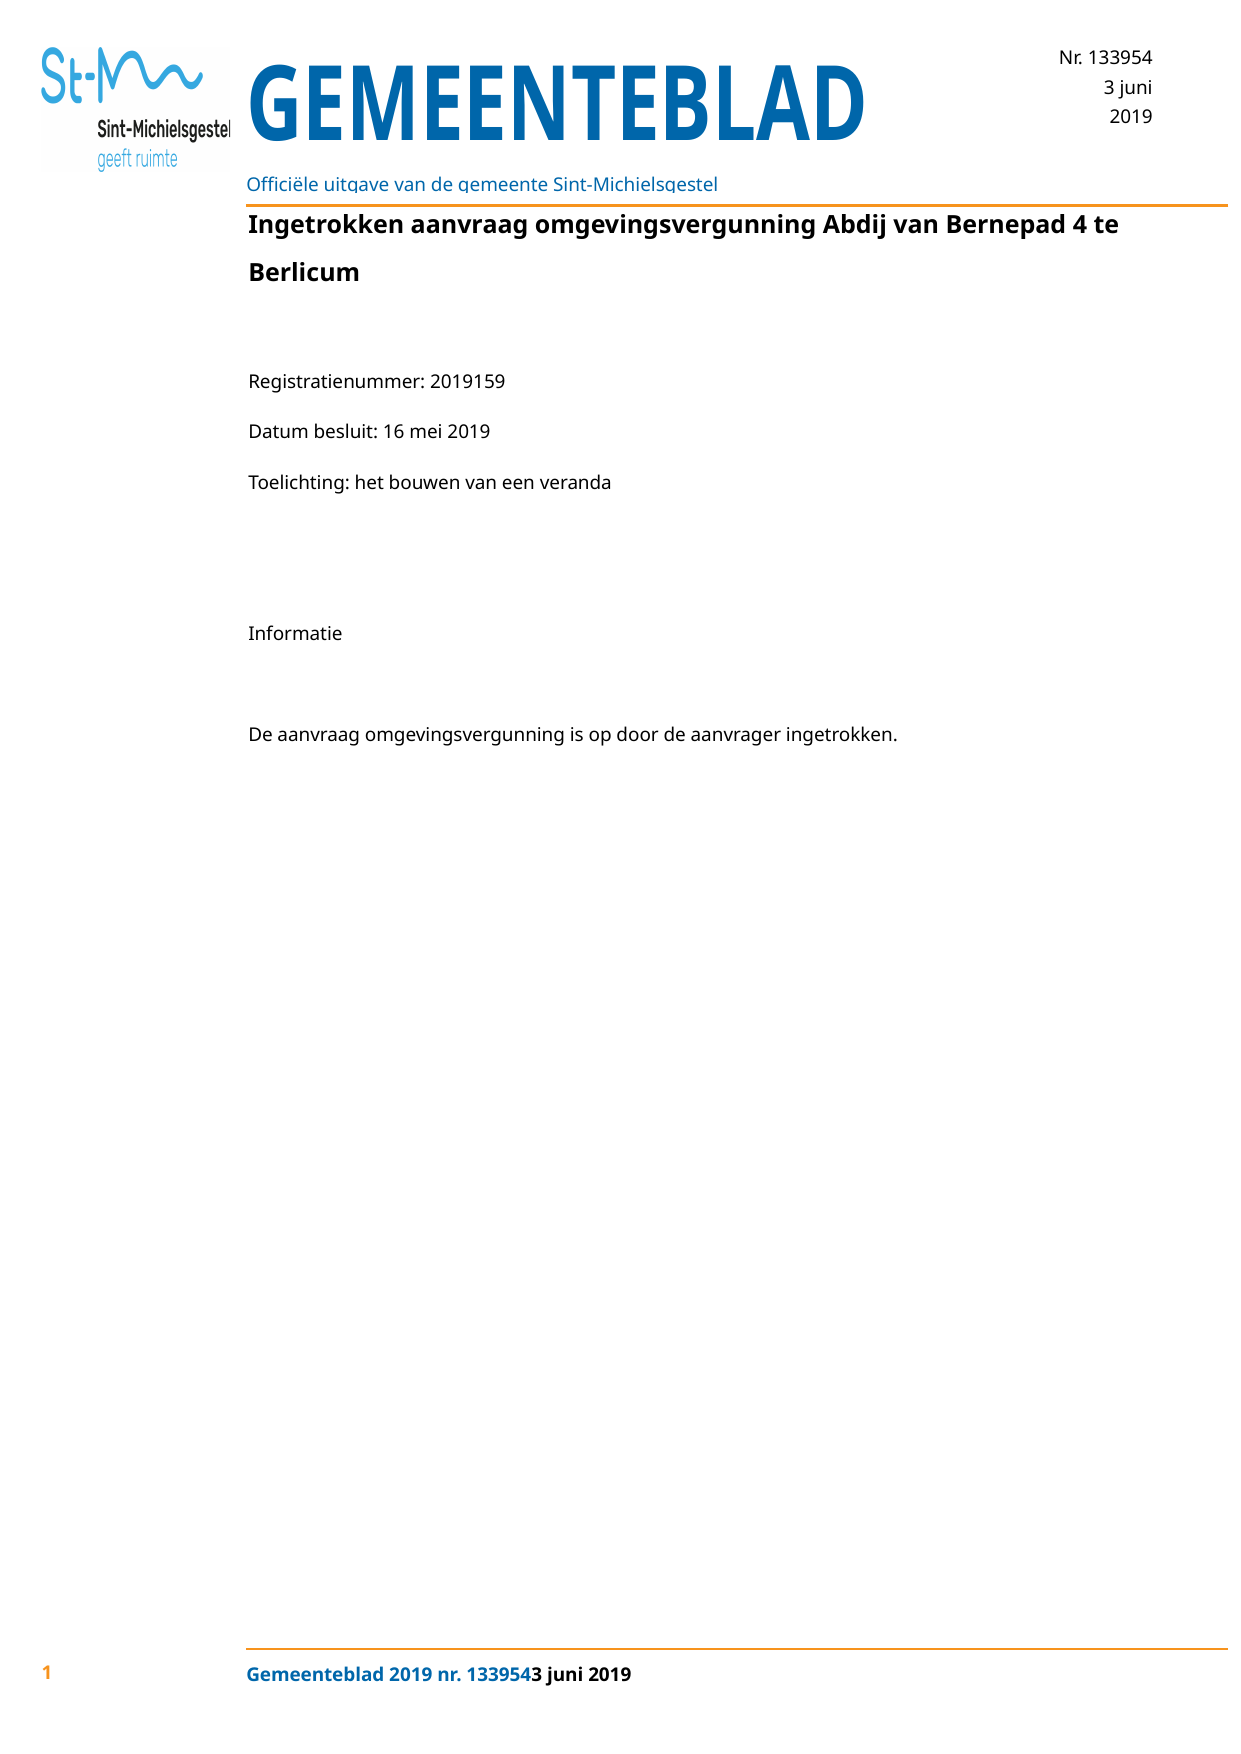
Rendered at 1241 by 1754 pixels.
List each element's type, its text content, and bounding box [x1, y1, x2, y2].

text De aanvraag omgevingsvergunning is op door de aanvrager ingetrokken. [248, 721, 1152, 747]
text Ingetrokken aanvraag omgevingsvergunning Abdij van Bernepad 4 te Berlicum [248, 207, 1152, 288]
picture [41, 47, 231, 172]
text Registratienummer: 2019159 [248, 368, 1152, 394]
text Toelichting: het bouwen van een veranda [248, 469, 1152, 495]
text Informatie [248, 620, 1152, 646]
text Datum besluit: 16 mei 2019 [248, 419, 1152, 444]
